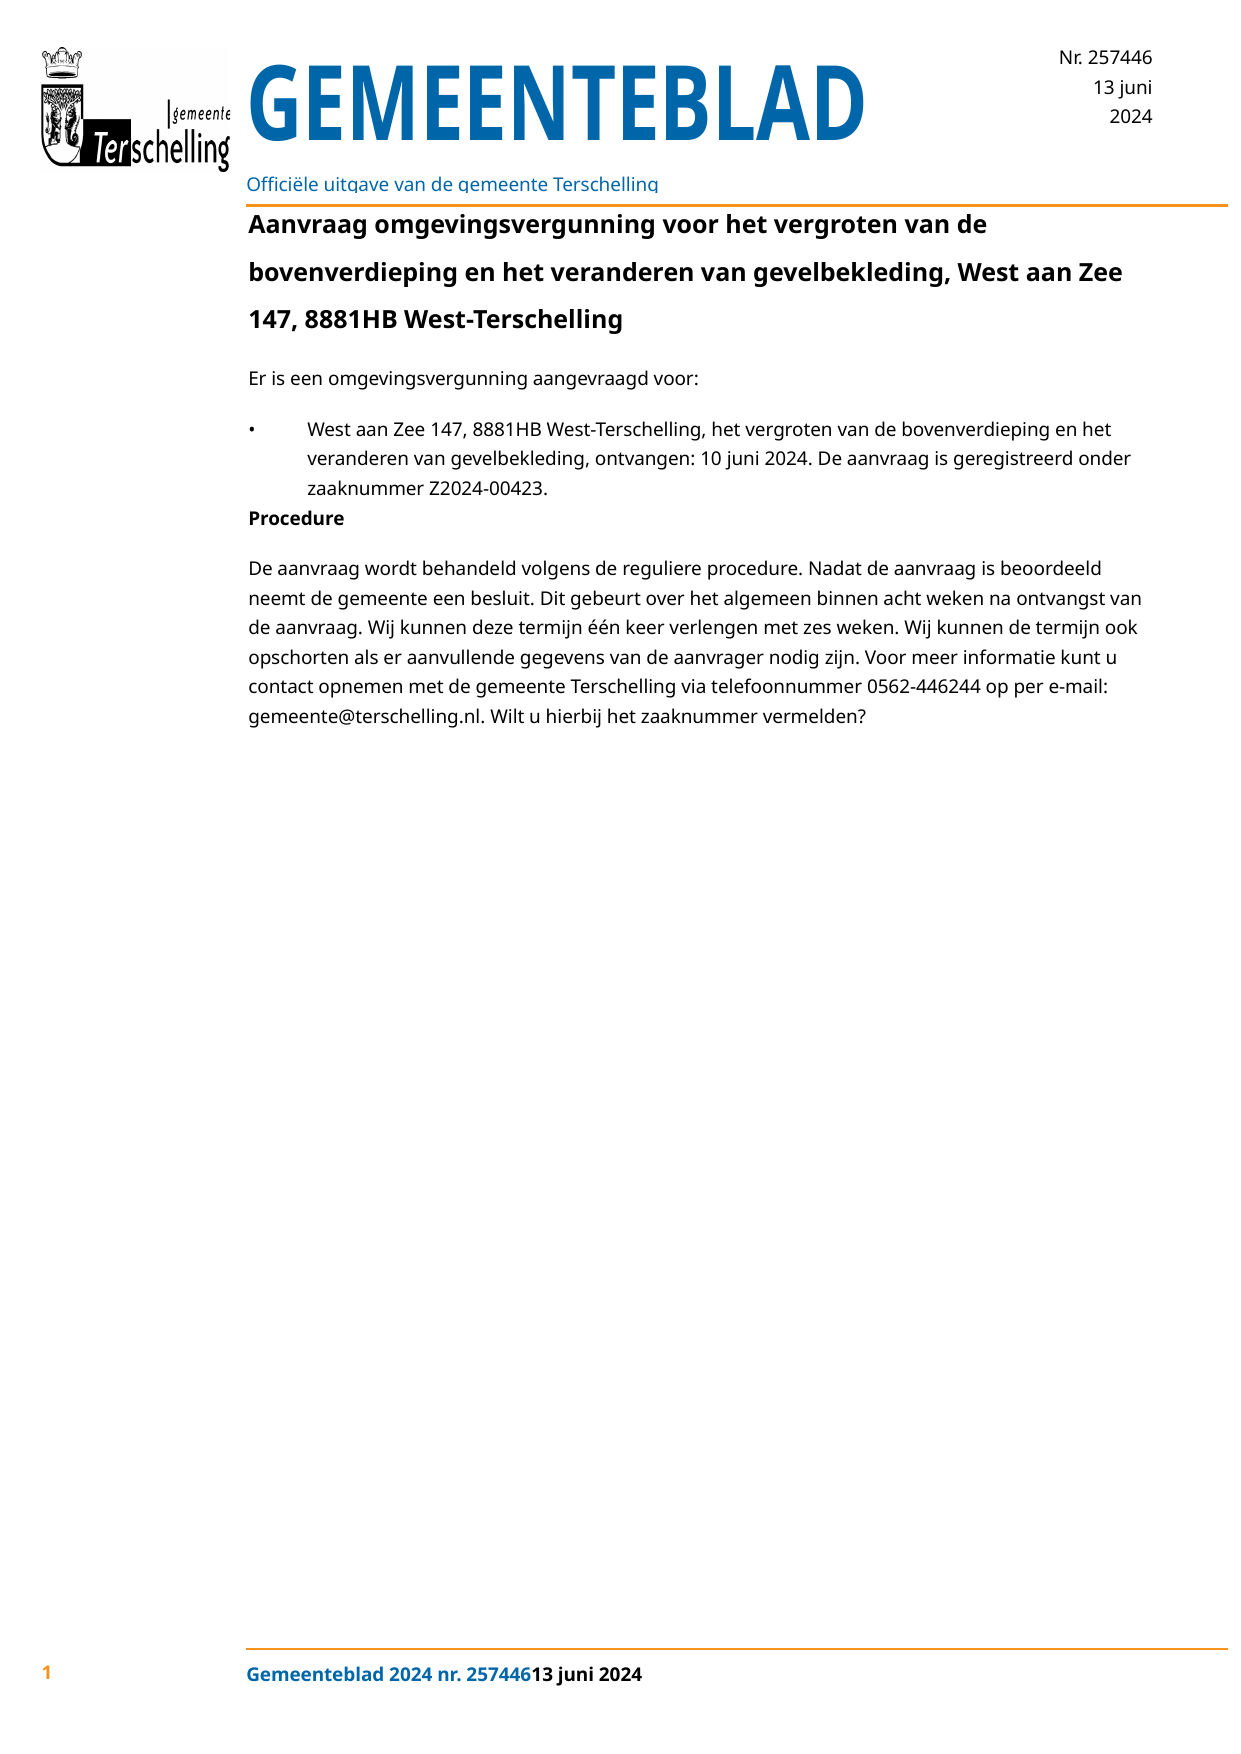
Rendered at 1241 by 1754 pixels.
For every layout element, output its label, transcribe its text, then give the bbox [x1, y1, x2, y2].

picture [41, 47, 231, 172]
list West aan Zee 147, 8881HB West-Terschelling, het vergroten van de bovenverdieping en het veranderen van gevelbekleding, ontvangen: 10 juni 2024. De aanvraag is geregistreerd onder zaaknummer Z2024-00423. [248, 416, 1152, 501]
text De aanvraag wordt behandeld volgens de reguliere procedure. Nadat de aanvraag is beoordeeld neemt de gemeente een besluit. Dit gebeurt over het algemeen binnen acht weken na ontvangst van de aanvraag. Wij kunnen deze termijn één keer verlengen met zes weken. Wij kunnen de termijn ook opschorten als er aanvullende gegevens van de aanvrager nodig zijn. Voor meer informatie kunt u contact opnemen met de gemeente Terschelling via telefoonnummer 0562-446244 op per e-mail: gemeente@terschelling.nl. Wilt u hierbij het zaaknummer vermelden? [248, 555, 1152, 729]
text Er is een omgevingsvergunning aangevraagd voor: [248, 366, 1152, 391]
text Procedure [248, 505, 1152, 530]
text Aanvraag omgevingsvergunning voor het vergroten van de bovenverdieping en het veranderen van gevelbekleding, West aan Zee 147, 8881HB West-Terschelling [248, 207, 1152, 336]
